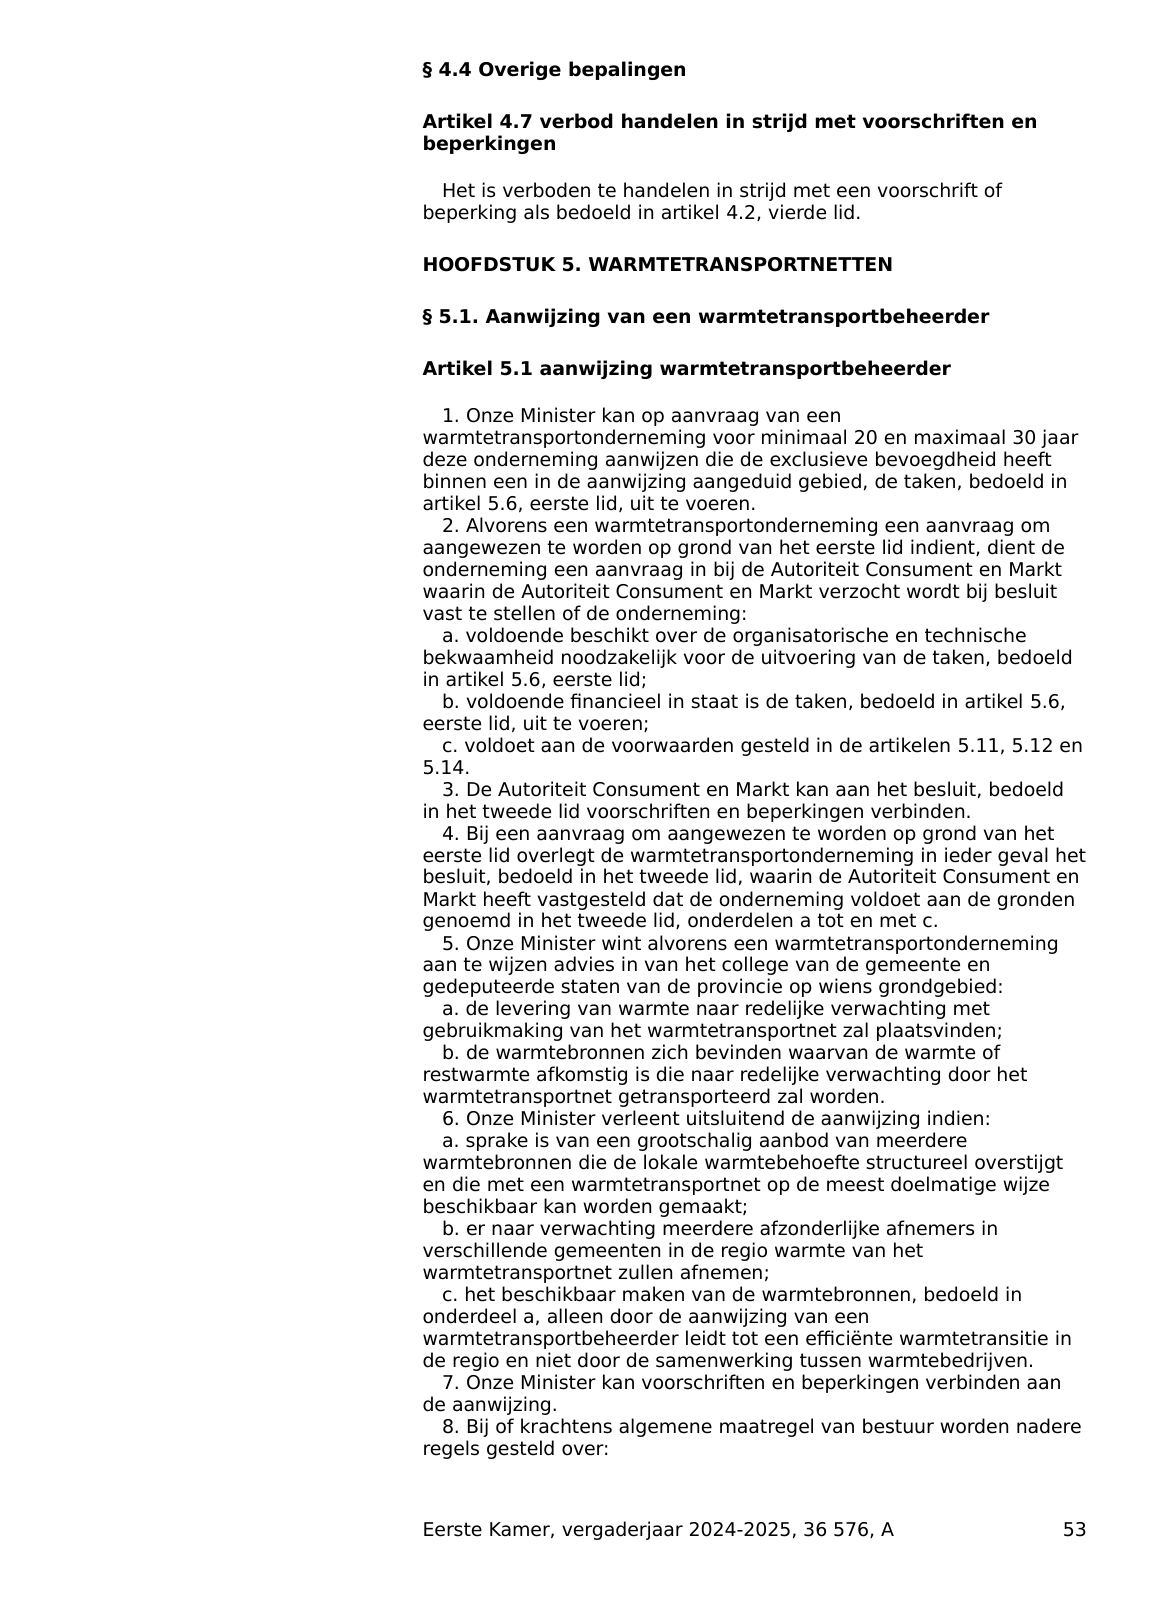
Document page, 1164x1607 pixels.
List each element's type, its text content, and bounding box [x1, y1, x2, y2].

text a. sprake is van een grootschalig aanbod van meerdere warmtebronnen die de lokale warmtebehoefte structureel overstijgt en die met een warmtetransportnet op de meest doelmatige wijze beschikbaar kan worden gemaakt; [422, 1130, 1087, 1218]
text c. het beschikbaar maken van de warmtebronnen, bedoeld in onderdeel a, alleen door de aanwijzing van een warmtetransportbeheerder leidt tot een efficiënte warmtetransitie in de regio en niet door de samenwerking tussen warmtebedrijven. [422, 1284, 1087, 1372]
text 1. Onze Minister kan op aanvraag van een warmtetransportonderneming voor minimaal 20 en maximaal 30 jaar deze onderneming aanwijzen die de exclusieve bevoegdheid heeft binnen een in de aanwijzing aangeduid gebied, de taken, bedoeld in artikel 5.6, eerste lid, uit te voeren. [422, 405, 1087, 515]
subtitle HOOFDSTUK 5. WARMTETRANSPORTNETTEN [422, 254, 1087, 276]
subtitle § 5.1. Aanwijzing van een warmtetransportbeheerder [422, 306, 1087, 328]
text Het is verboden te handelen in strijd met een voorschrift of beperking als bedoeld in artikel 4.2, vierde lid. [422, 180, 1087, 224]
subtitle Artikel 5.1 aanwijzing warmtetransportbeheerder [422, 358, 1087, 380]
text 7. Onze Minister kan voorschriften en beperkingen verbinden aan de aanwijzing. [422, 1372, 1087, 1416]
subtitle § 4.4 Overige bepalingen [422, 59, 1087, 81]
text a. voldoende beschikt over de organisatorische en technische bekwaamheid noodzakelijk voor de uitvoering van de taken, bedoeld in artikel 5.6, eerste lid; [422, 625, 1087, 691]
text b. er naar verwachting meerdere afzonderlijke afnemers in verschillende gemeenten in de regio warmte van het warmtetransportnet zullen afnemen; [422, 1218, 1087, 1284]
subtitle Artikel 4.7 verbod handelen in strijd met voorschriften en beperkingen [422, 111, 1087, 155]
text 4. Bij een aanvraag om aangewezen te worden op grond van het eerste lid overlegt de warmtetransportonderneming in ieder geval het besluit, bedoeld in het tweede lid, waarin de Autoriteit Consument en Markt heeft vastgesteld dat de onderneming voldoet aan de gronden genoemd in het tweede lid, onderdelen a tot en met c. [422, 822, 1087, 932]
text b. de warmtebronnen zich bevinden waarvan de warmte of restwarmte afkomstig is die naar redelijke verwachting door het warmtetransportnet getransporteerd zal worden. [422, 1042, 1087, 1108]
text b. voldoende financieel in staat is de taken, bedoeld in artikel 5.6, eerste lid, uit te voeren; [422, 691, 1087, 734]
text 5. Onze Minister wint alvorens een warmtetransportonderneming aan te wijzen advies in van het college van de gemeente en gedeputeerde staten van de provincie op wiens grondgebied: [422, 932, 1087, 998]
text 3. De Autoriteit Consument en Markt kan aan het besluit, bedoeld in het tweede lid voorschriften en beperkingen verbinden. [422, 778, 1087, 822]
text 6. Onze Minister verleent uitsluitend de aanwijzing indien: [422, 1108, 1087, 1130]
text 8. Bij of krachtens algemene maatregel van bestuur worden nadere regels gesteld over: [422, 1416, 1087, 1460]
text c. voldoet aan de voorwaarden gesteld in de artikelen 5.11, 5.12 en 5.14. [422, 734, 1087, 778]
text 2. Alvorens een warmtetransportonderneming een aanvraag om aangewezen te worden op grond van het eerste lid indient, dient de onderneming een aanvraag in bij de Autoriteit Consument en Markt waarin de Autoriteit Consument en Markt verzocht wordt bij besluit vast te stellen of de onderneming: [422, 515, 1087, 625]
text a. de levering van warmte naar redelijke verwachting met gebruikmaking van het warmtetransportnet zal plaatsvinden; [422, 998, 1087, 1042]
